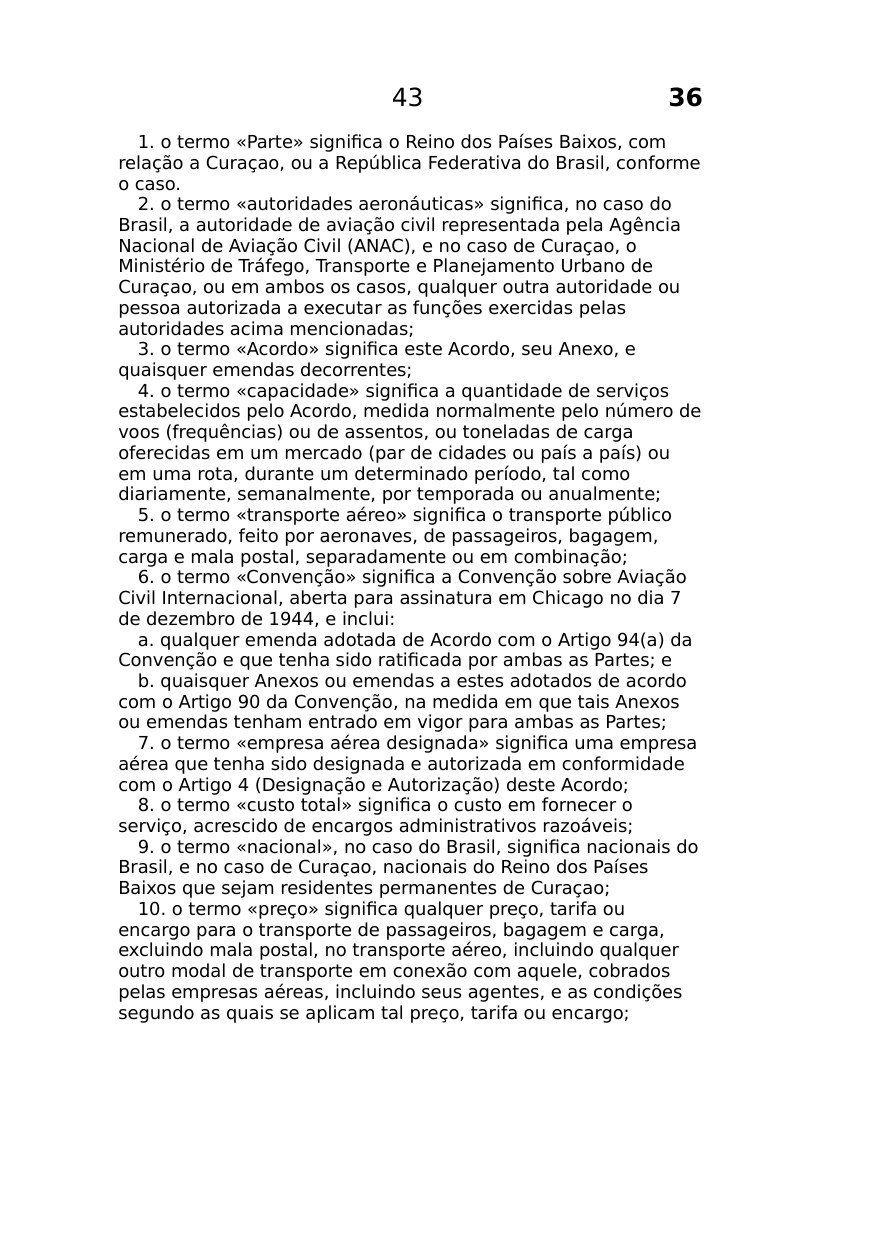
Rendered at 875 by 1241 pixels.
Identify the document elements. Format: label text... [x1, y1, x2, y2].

text 1. o termo «Parte» significa o Reino dos Países Baixos, com relação a Curaçao, ou a República Federativa do Brasil, conforme o caso. [118, 132, 703, 194]
text b. quaisquer Anexos ou emendas a estes adotados de acordo com o Artigo 90 da Convenção, na medida em que tais Anexos ou emendas tenham entrado em vigor para ambas as Partes; [118, 671, 703, 733]
text 10. o termo «preço» significa qualquer preço, tarifa ou encargo para o transporte de passageiros, bagagem e carga, excluindo mala postal, no transporte aéreo, incluindo qualquer outro modal de transporte em conexão com aquele, cobrados pelas empresas aéreas, incluindo seus agentes, e as condições segundo as quais se aplicam tal preço, tarifa ou encargo; [118, 899, 703, 1023]
text a. qualquer emenda adotada de Acordo com o Artigo 94(a) da Convenção e que tenha sido ratificada por ambas as Partes; e [118, 629, 703, 671]
text 2. o termo «autoridades aeronáuticas» significa, no caso do Brasil, a autoridade de aviação civil representada pela Agência Nacional de Aviação Civil (ANAC), e no caso de Curaçao, o Ministério de Tráfego, Transporte e Planejamento Urbano de Curaçao, ou em ambos os casos, qualquer outra autoridade ou pessoa autorizada a executar as funções exercidas pelas autoridades acima mencionadas; [118, 194, 703, 339]
text 4. o termo «capacidade» significa a quantidade de serviços estabelecidos pelo Acordo, medida normalmente pelo número de voos (frequências) ou de assentos, ou toneladas de carga oferecidas em um mercado (par de cidades ou país a país) ou em uma rota, durante um determinado período, tal como diariamente, semanalmente, por temporada ou anualmente; [118, 381, 703, 505]
text 9. o termo «nacional», no caso do Brasil, significa nacionais do Brasil, e no caso de Curaçao, nacionais do Reino dos Países Baixos que sejam residentes permanentes de Curaçao; [118, 837, 703, 899]
text 7. o termo «empresa aérea designada» significa uma empresa aérea que tenha sido designada e autorizada em conformidade com o Artigo 4 (Designação e Autorização) deste Acordo; [118, 733, 703, 795]
text 3. o termo «Acordo» significa este Acordo, seu Anexo, e quaisquer emendas decorrentes; [118, 339, 703, 381]
text 6. o termo «Convenção» significa a Convenção sobre Aviação Civil Internacional, aberta para assinatura em Chicago no dia 7 de dezembro de 1944, e inclui: [118, 567, 703, 629]
text 8. o termo «custo total» significa o custo em fornecer o serviço, acrescido de encargos administrativos razoáveis; [118, 795, 703, 837]
text 5. o termo «transporte aéreo» significa o transporte público remunerado, feito por aeronaves, de passageiros, bagagem, carga e mala postal, separadamente ou em combinação; [118, 505, 703, 567]
